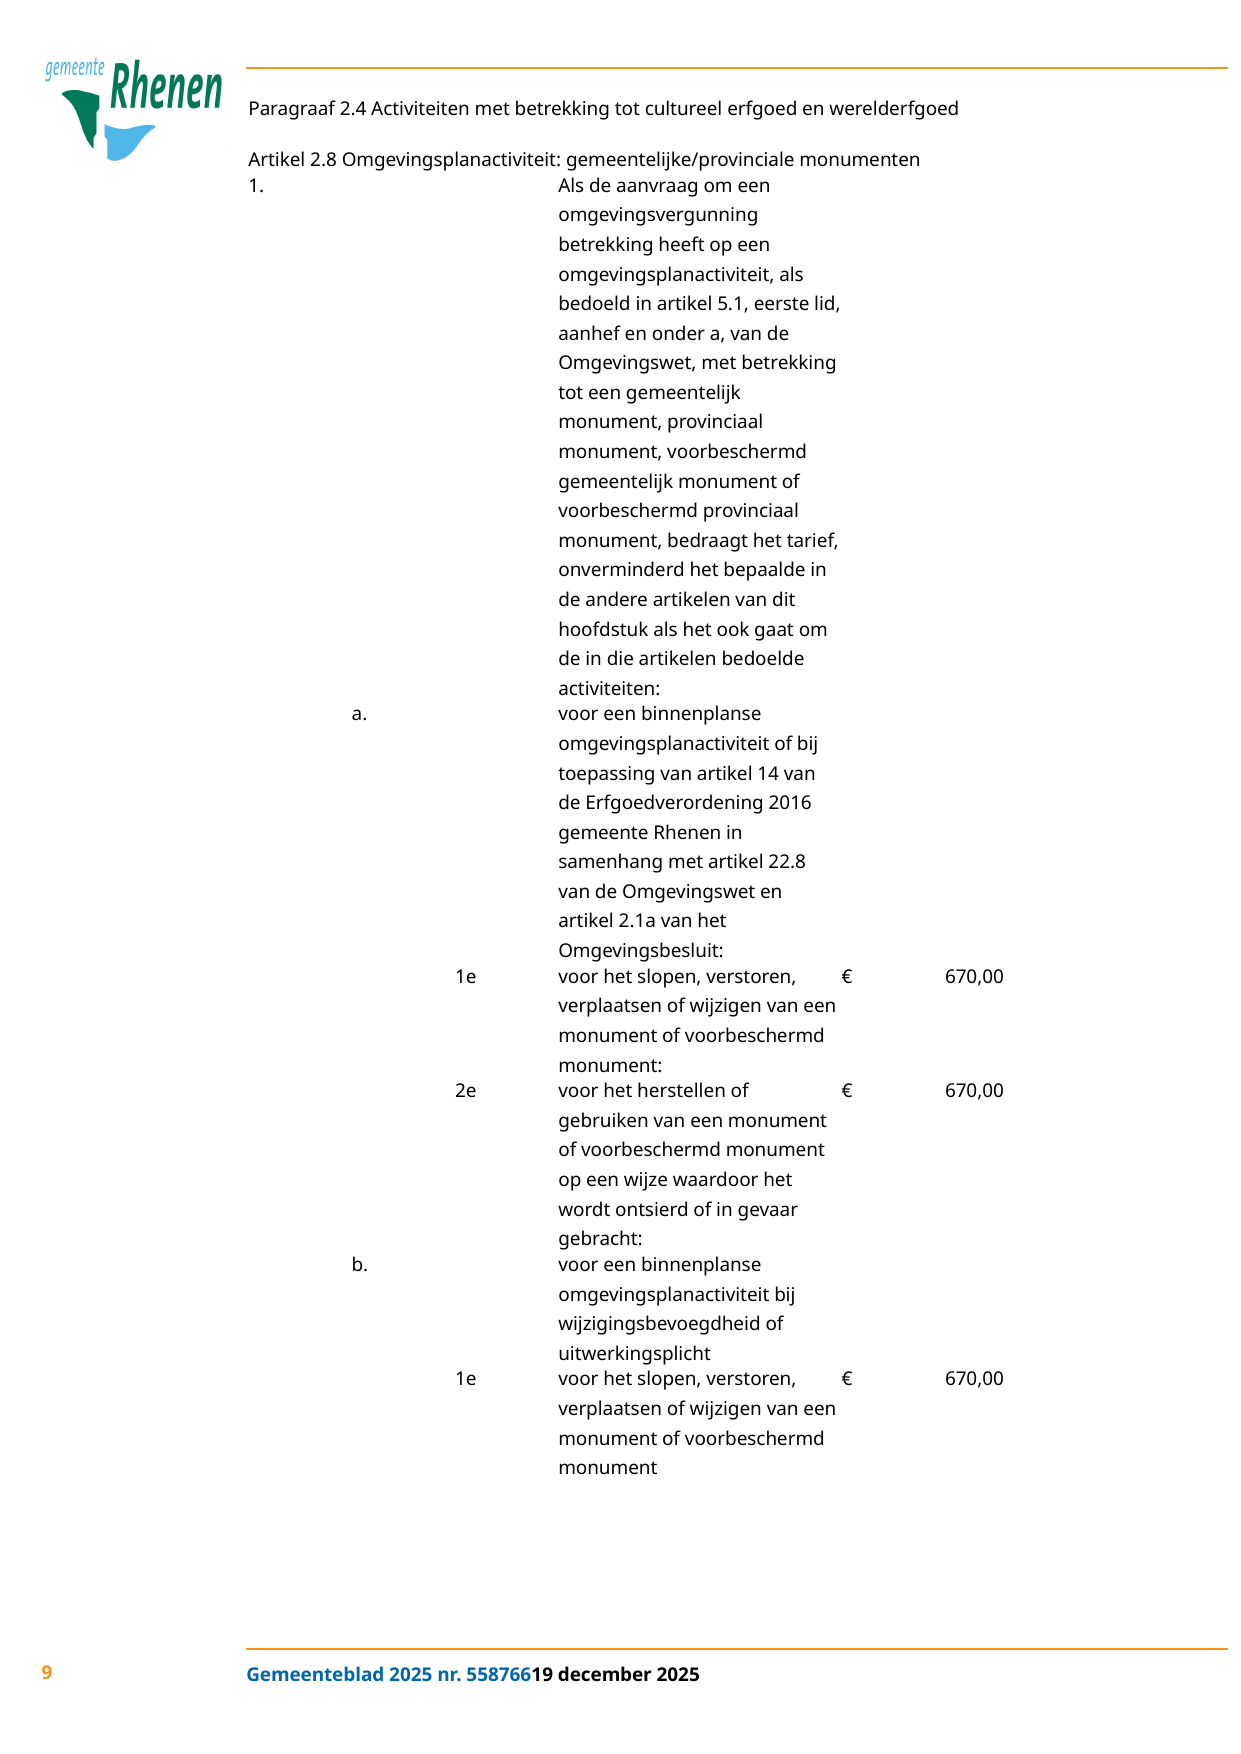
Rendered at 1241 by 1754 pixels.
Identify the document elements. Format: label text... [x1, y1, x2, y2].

table_cell voor een binnenplanse omgevingsplanactiviteit of bij toepassing van artikel 14 van de Erfgoedverordening 2016 gemeente Rhenen in samenhang met artikel 22.8 van de Omgevingswet en artikel 2.1a van het Omgevingsbesluit: [558, 701, 841, 963]
table_cell 1. [248, 172, 351, 701]
table_cell [351, 1366, 455, 1480]
table_cell [455, 701, 558, 963]
table_cell 1e [455, 963, 558, 1077]
table_cell [248, 963, 351, 1077]
table_cell [351, 172, 455, 701]
table_cell [351, 1078, 455, 1251]
table_cell [841, 701, 945, 963]
table_cell Als de aanvraag om een omgevingsvergunning betrekking heeft op een omgevingsplanactiviteit, als bedoeld in artikel 5.1, eerste lid, aanhef en onder a, van de Omgevingswet, met betrekking tot een gemeentelijk monument, provinciaal monument, voorbeschermd gemeentelijk monument of voorbeschermd provinciaal monument, bedraagt het tarief, onverminderd het bepaalde in de andere artikelen van dit hoofdstuk als het ook gaat om de in die artikelen bedoelde activiteiten: [558, 172, 841, 701]
table_cell [945, 1251, 1048, 1366]
table_cell b. [351, 1251, 455, 1366]
table_cell [945, 172, 1048, 701]
table_cell [248, 1251, 351, 1366]
table_cell € [841, 963, 945, 1077]
table_cell [248, 701, 351, 963]
table_cell a. [351, 701, 455, 963]
table_cell 670,00 [945, 963, 1048, 1077]
table_cell [455, 1251, 558, 1366]
table_cell 670,00 [945, 1366, 1048, 1480]
table_cell voor het slopen, verstoren, verplaatsen of wijzigen van een monument of voorbeschermd monument: [558, 963, 841, 1077]
table_cell [455, 172, 558, 701]
table_cell voor een binnenplanse omgevingsplanactiviteit bij wijzigingsbevoegdheid of uitwerkingsplicht [558, 1251, 841, 1366]
table_cell [841, 1251, 945, 1366]
table_cell [841, 172, 945, 701]
table_cell [248, 1078, 351, 1251]
table_cell [351, 963, 455, 1077]
table_header Paragraaf 2.4 Activiteiten met betrekking tot cultureel erfgoed en werelderfgoed [248, 95, 1152, 121]
table_cell 670,00 [945, 1078, 1048, 1251]
table_cell voor het slopen, verstoren, verplaatsen of wijzigen van een monument of voorbeschermd monument [558, 1366, 841, 1480]
table_cell 1e [455, 1366, 558, 1480]
table_cell € [841, 1366, 945, 1480]
table_cell Artikel 2.8 Omgevingsplanactiviteit: gemeentelijke/provinciale monumenten [248, 146, 1152, 172]
table_cell [248, 1366, 351, 1480]
table_cell € [841, 1078, 945, 1251]
table_cell [945, 701, 1048, 963]
table_cell voor het herstellen of gebruiken van een monument of voorbeschermd monument op een wijze waardoor het wordt ontsierd of in gevaar gebracht: [558, 1078, 841, 1251]
table_cell 2e [455, 1078, 558, 1251]
table_cell [248, 121, 1152, 146]
picture [41, 47, 231, 172]
